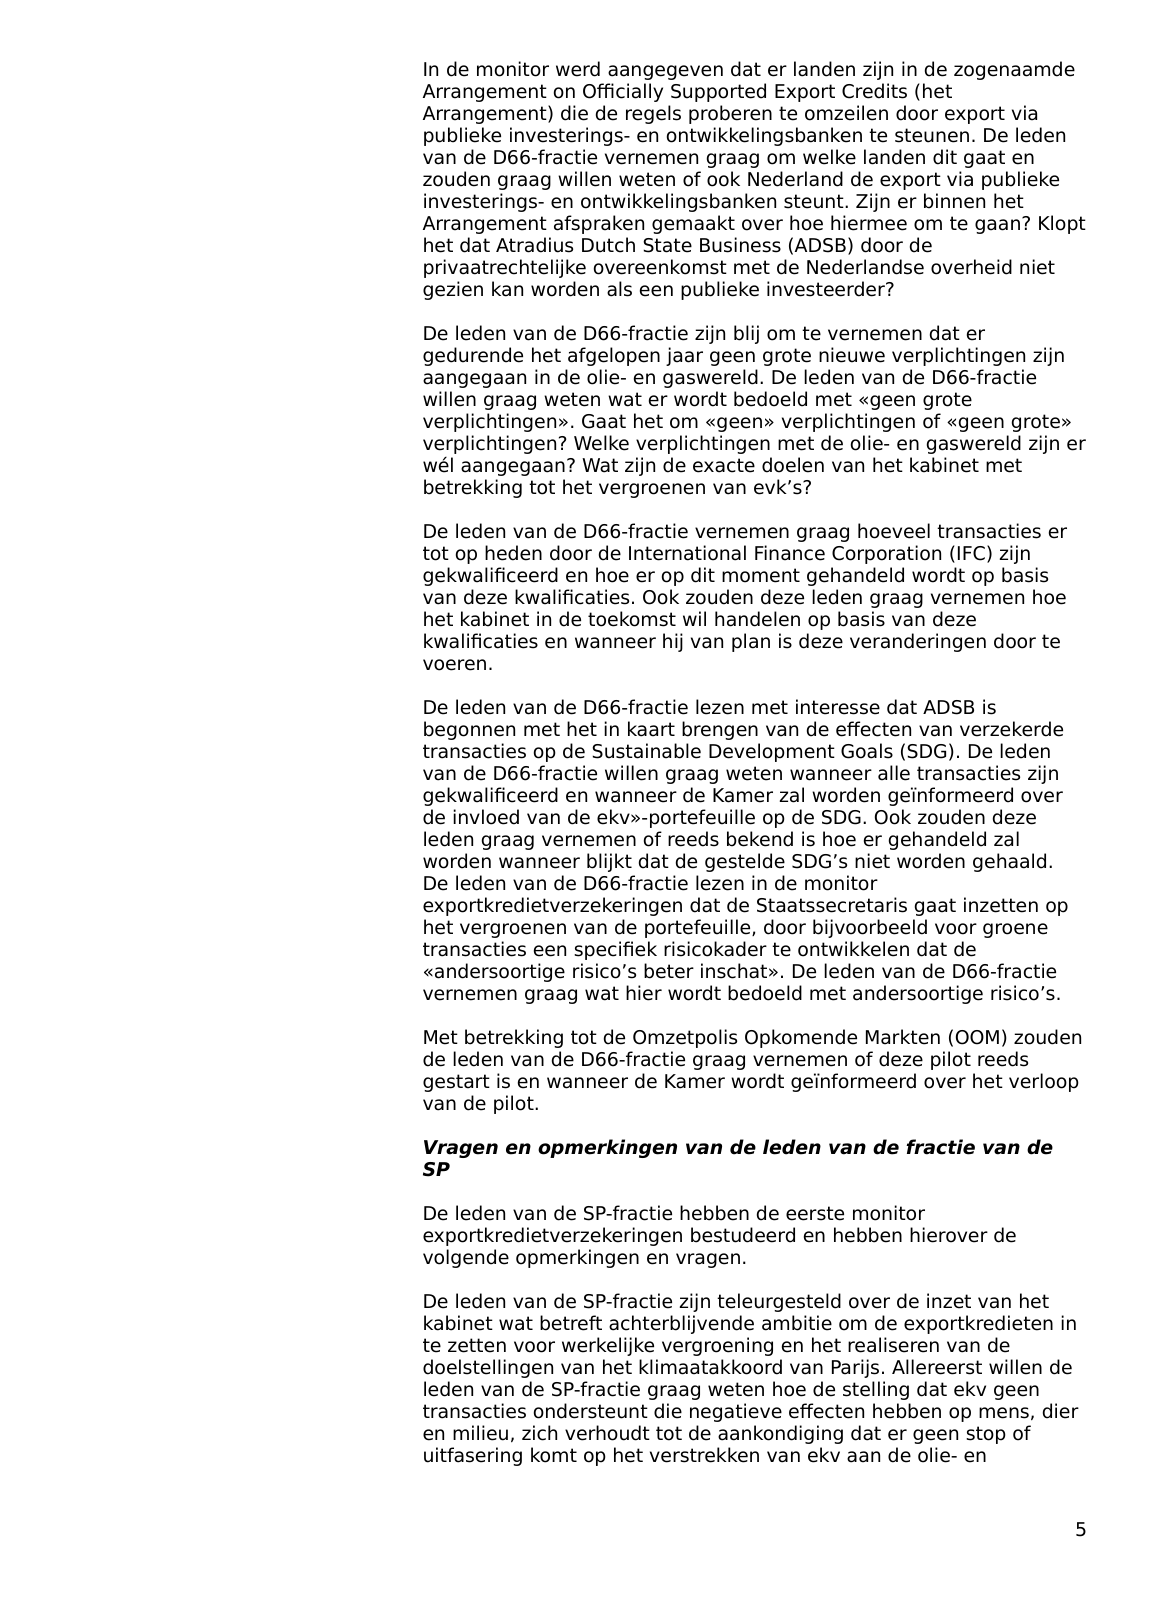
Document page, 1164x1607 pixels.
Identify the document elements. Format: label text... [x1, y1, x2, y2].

text De leden van de D66-fractie vernemen graag hoeveel transacties er tot op heden door de International Finance Corporation (IFC) zijn gekwalificeerd en hoe er op dit moment gehandeld wordt op basis van deze kwalificaties. Ook zouden deze leden graag vernemen hoe het kabinet in de toekomst wil handelen op basis van deze kwalificaties en wanneer hij van plan is deze veranderingen door te voeren. [422, 521, 1087, 675]
text De leden van de SP-fractie hebben de eerste monitor exportkredietverzekeringen bestudeerd en hebben hierover de volgende opmerkingen en vragen. [422, 1203, 1087, 1269]
text De leden van de SP-fractie zijn teleurgesteld over de inzet van het kabinet wat betreft achterblijvende ambitie om de exportkredieten in te zetten voor werkelijke vergroening en het realiseren van de doelstellingen van het klimaatakkoord van Parijs. Allereerst willen de leden van de SP-fractie graag weten hoe de stelling dat ekv geen transacties ondersteunt die negatieve effecten hebben op mens, dier en milieu, zich verhoudt tot de aankondiging dat er geen stop of uitfasering komt op het verstrekken van ekv aan de olie- en [422, 1291, 1087, 1467]
text De leden van de D66-fractie lezen in de monitor exportkredietverzekeringen dat de Staatssecretaris gaat inzetten op het vergroenen van de portefeuille, door bijvoorbeeld voor groene transacties een specifiek risicokader te ontwikkelen dat de «andersoortige risico’s beter inschat». De leden van de D66-fractie vernemen graag wat hier wordt bedoeld met andersoortige risico’s. [422, 873, 1087, 1005]
text De leden van de D66-fractie zijn blij om te vernemen dat er gedurende het afgelopen jaar geen grote nieuwe verplichtingen zijn aangegaan in de olie- en gaswereld. De leden van de D66-fractie willen graag weten wat er wordt bedoeld met «geen grote verplichtingen». Gaat het om «geen» verplichtingen of «geen grote» verplichtingen? Welke verplichtingen met de olie- en gaswereld zijn er wél aangegaan? Wat zijn de exacte doelen van het kabinet met betrekking tot het vergroenen van evk’s? [422, 323, 1087, 499]
text Met betrekking tot de Omzetpolis Opkomende Markten (OOM) zouden de leden van de D66-fractie graag vernemen of deze pilot reeds gestart is en wanneer de Kamer wordt geïnformeerd over het verloop van de pilot. [422, 1027, 1087, 1115]
subtitle Vragen en opmerkingen van de leden van de fractie van de SP [422, 1137, 1087, 1181]
text In de monitor werd aangegeven dat er landen zijn in de zogenaamde Arrangement on Officially Supported Export Credits (het Arrangement) die de regels proberen te omzeilen door export via publieke investerings- en ontwikkelingsbanken te steunen. De leden van de D66-fractie vernemen graag om welke landen dit gaat en zouden graag willen weten of ook Nederland de export via publieke investerings- en ontwikkelingsbanken steunt. Zijn er binnen het Arrangement afspraken gemaakt over hoe hiermee om te gaan? Klopt het dat Atradius Dutch State Business (ADSB) door de privaatrechtelijke overeenkomst met de Nederlandse overheid niet gezien kan worden als een publieke investeerder? [422, 59, 1087, 301]
text De leden van de D66-fractie lezen met interesse dat ADSB is begonnen met het in kaart brengen van de effecten van verzekerde transacties op de Sustainable Development Goals (SDG). De leden van de D66-fractie willen graag weten wanneer alle transacties zijn gekwalificeerd en wanneer de Kamer zal worden geïnformeerd over de invloed van de ekv»-portefeuille op de SDG. Ook zouden deze leden graag vernemen of reeds bekend is hoe er gehandeld zal worden wanneer blijkt dat de gestelde SDG’s niet worden gehaald. [422, 697, 1087, 873]
